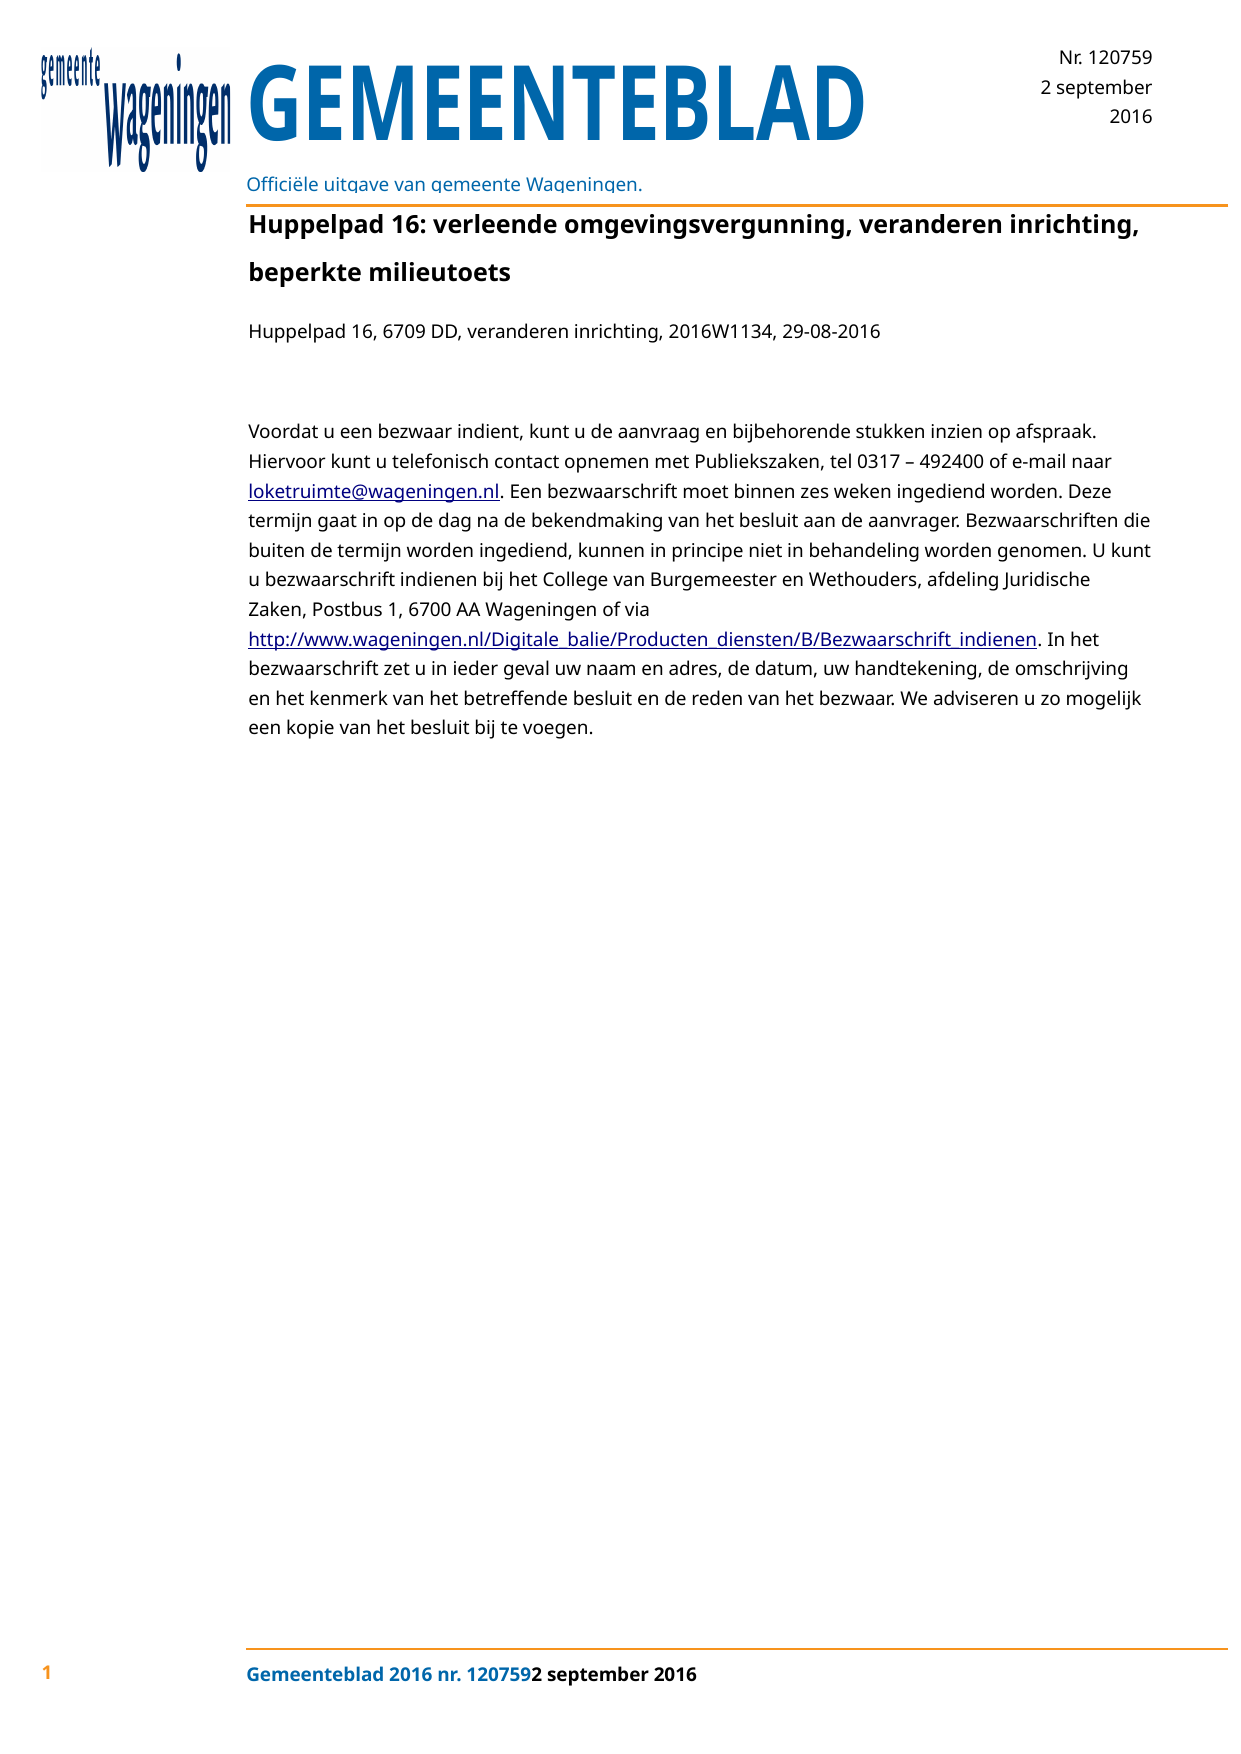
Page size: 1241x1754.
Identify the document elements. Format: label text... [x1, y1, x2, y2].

text Voordat u een bezwaar indient, kunt u de aanvraag en bijbehorende stukken inzien op afspraak. Hiervoor kunt u telefonisch contact opnemen met Publiekszaken, tel 0317 – 492400 of e-mail naar loketruimte@wageningen.nl. Een bezwaarschrift moet binnen zes weken ingediend worden. Deze termijn gaat in op de dag na de bekendmaking van het besluit aan de aanvrager. Bezwaarschriften die buiten de termijn worden ingediend, kunnen in principe niet in behandeling worden genomen. U kunt u bezwaarschrift indienen bij het College van Burgemeester en Wethouders, afdeling Juridische Zaken, Postbus 1, 6700 AA Wageningen of via http://www.wageningen.nl/Digitale_balie/Producten_diensten/B/Bezwaarschrift_indienen. In het bezwaarschrift zet u in ieder geval uw naam en adres, de datum, uw handtekening, de omschrijving en het kenmerk van het betreffende besluit en de reden van het bezwaar. We adviseren u zo mogelijk een kopie van het besluit bij te voegen. [248, 419, 1152, 740]
text Huppelpad 16: verleende omgevingsvergunning, veranderen inrichting, beperkte milieutoets [248, 207, 1152, 288]
picture [41, 47, 231, 172]
text Huppelpad 16, 6709 DD, veranderen inrichting, 2016W1134, 29-08-2016 [248, 318, 1152, 344]
